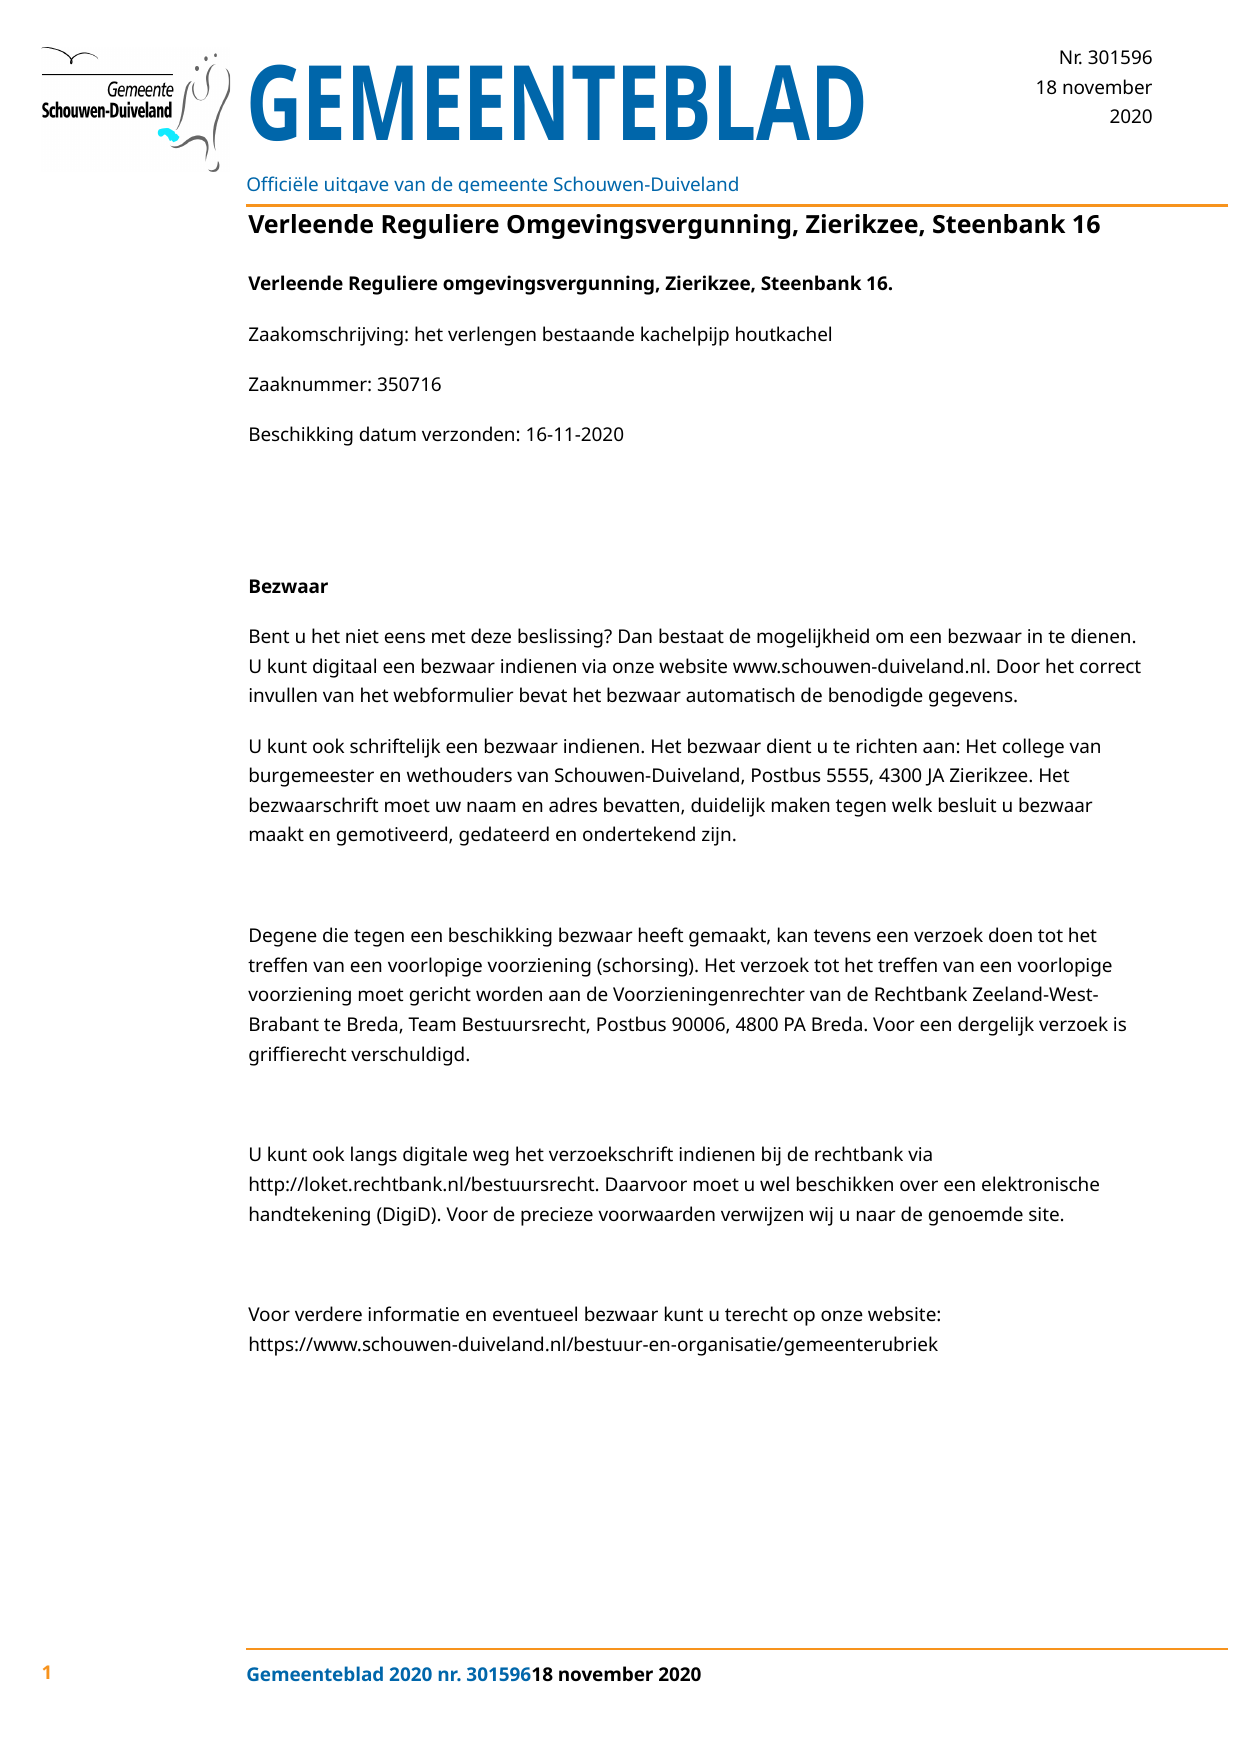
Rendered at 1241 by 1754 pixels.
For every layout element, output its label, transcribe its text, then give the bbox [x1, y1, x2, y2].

text Voor verdere informatie en eventueel bezwaar kunt u terecht op onze website: https://www.schouwen-duiveland.nl/bestuur-en-organisatie/gemeenterubriek [248, 1302, 1152, 1357]
picture [41, 47, 231, 172]
text Degene die tegen een beschikking bezwaar heeft gemaakt, kan tevens een verzoek doen tot het treffen van een voorlopige voorziening (schorsing). Het verzoek tot het treffen van een voorlopige voorziening moet gericht worden aan de Voorzieningenrechter van de Rechtbank Zeeland-West-Brabant te Breda, Team Bestuursrecht, Postbus 90006, 4800 PA Breda. Voor een dergelijk verzoek is griffierecht verschuldigd. [248, 922, 1152, 1066]
text Bezwaar [248, 573, 1152, 598]
text Zaaknummer: 350716 [248, 371, 1152, 397]
text U kunt ook langs digitale weg het verzoekschrift indienen bij de rechtbank via http://loket.rechtbank.nl/bestuursrecht. Daarvoor moet u wel beschikken over een elektronische handtekening (DigiD). Voor de precieze voorwaarden verwijzen wij u naar de genoemde site. [248, 1142, 1152, 1226]
text Beschikking datum verzonden: 16-11-2020 [248, 422, 1152, 447]
text Verleende Reguliere Omgevingsvergunning, Zierikzee, Steenbank 16 [248, 207, 1152, 241]
text Bent u het niet eens met deze beslissing? Dan bestaat de mogelijkheid om een bezwaar in te dienen. U kunt digitaal een bezwaar indienen via onze website www.schouwen-duiveland.nl. Door het correct invullen van het webformulier bevat het bezwaar automatisch de benodigde gegevens. [248, 623, 1152, 708]
text Verleende Reguliere omgevingsvergunning, Zierikzee, Steenbank 16. [248, 270, 1152, 296]
text Zaakomschrijving: het verlengen bestaande kachelpijp houtkachel [248, 321, 1152, 346]
text U kunt ook schriftelijk een bezwaar indienen. Het bezwaar dient u te richten aan: Het college van burgemeester en wethouders van Schouwen-Duiveland, Postbus 5555, 4300 JA Zierikzee. Het bezwaarschrift moet uw naam en adres bevatten, duidelijk maken tegen welk besluit u bezwaar maakt en gemotiveerd, gedateerd en ondertekend zijn. [248, 733, 1152, 847]
